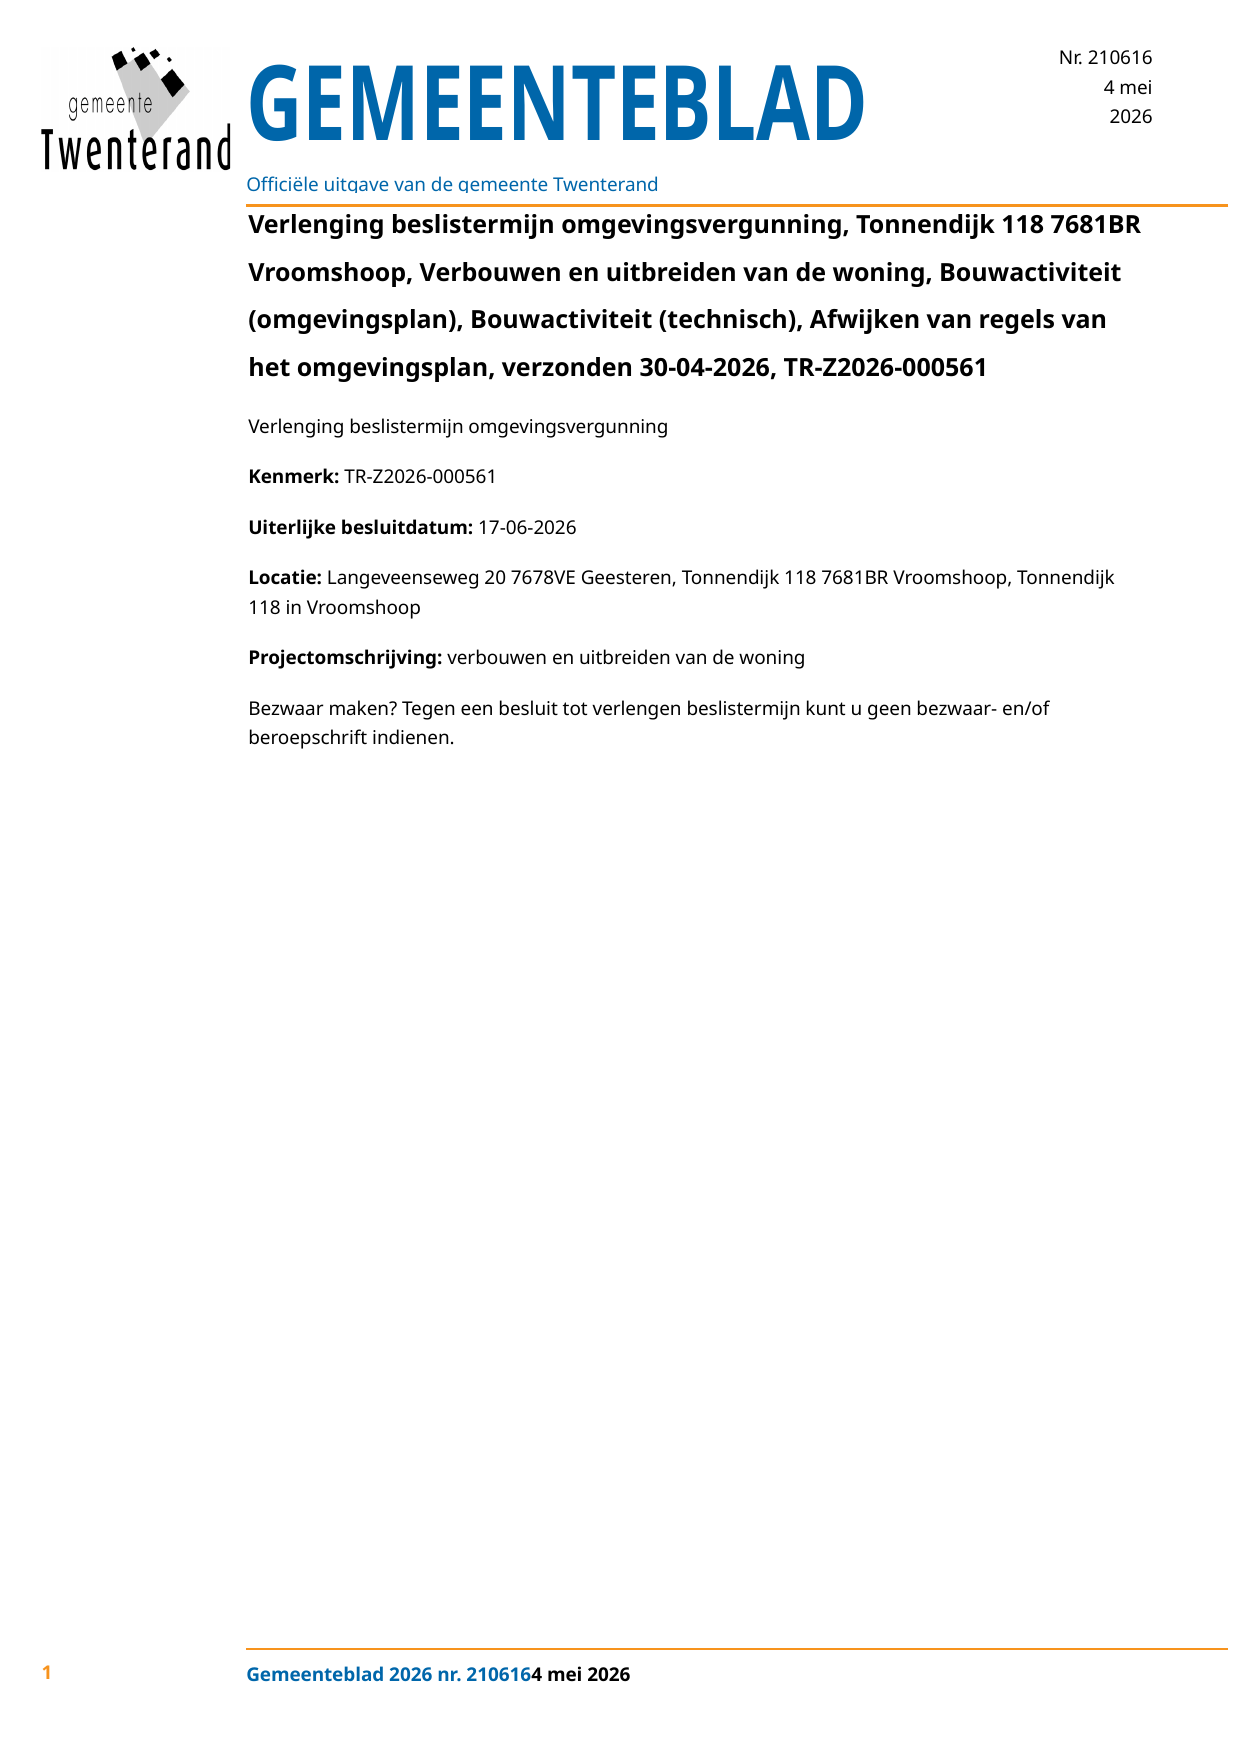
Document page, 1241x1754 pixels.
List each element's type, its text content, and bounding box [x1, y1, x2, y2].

text Locatie: Langeveenseweg 20 7678VE Geesteren, Tonnendijk 118 7681BR Vroomshoop, Tonnendijk 118 in Vroomshoop [248, 564, 1152, 620]
text Uiterlijke besluitdatum: 17-06-2026 [248, 514, 1152, 540]
text Kenmerk: TR-Z2026-000561 [248, 463, 1152, 489]
text Projectomschrijving: verbouwen en uitbreiden van de woning [248, 644, 1152, 670]
text Bezwaar maken? Tegen een besluit tot verlengen beslistermijn kunt u geen bezwaar- en/of beroepschrift indienen. [248, 695, 1152, 750]
text Verlenging beslistermijn omgevingsvergunning, Tonnendijk 118 7681BR Vroomshoop, Verbouwen en uitbreiden van de woning, Bouwactiviteit (omgevingsplan), Bouwactiviteit (technisch), Afwijken van regels van het omgevingsplan, verzonden 30-04-2026, TR-Z2026-000561 [248, 207, 1152, 384]
text Verlenging beslistermijn omgevingsvergunning [248, 413, 1152, 439]
picture [41, 47, 231, 172]
